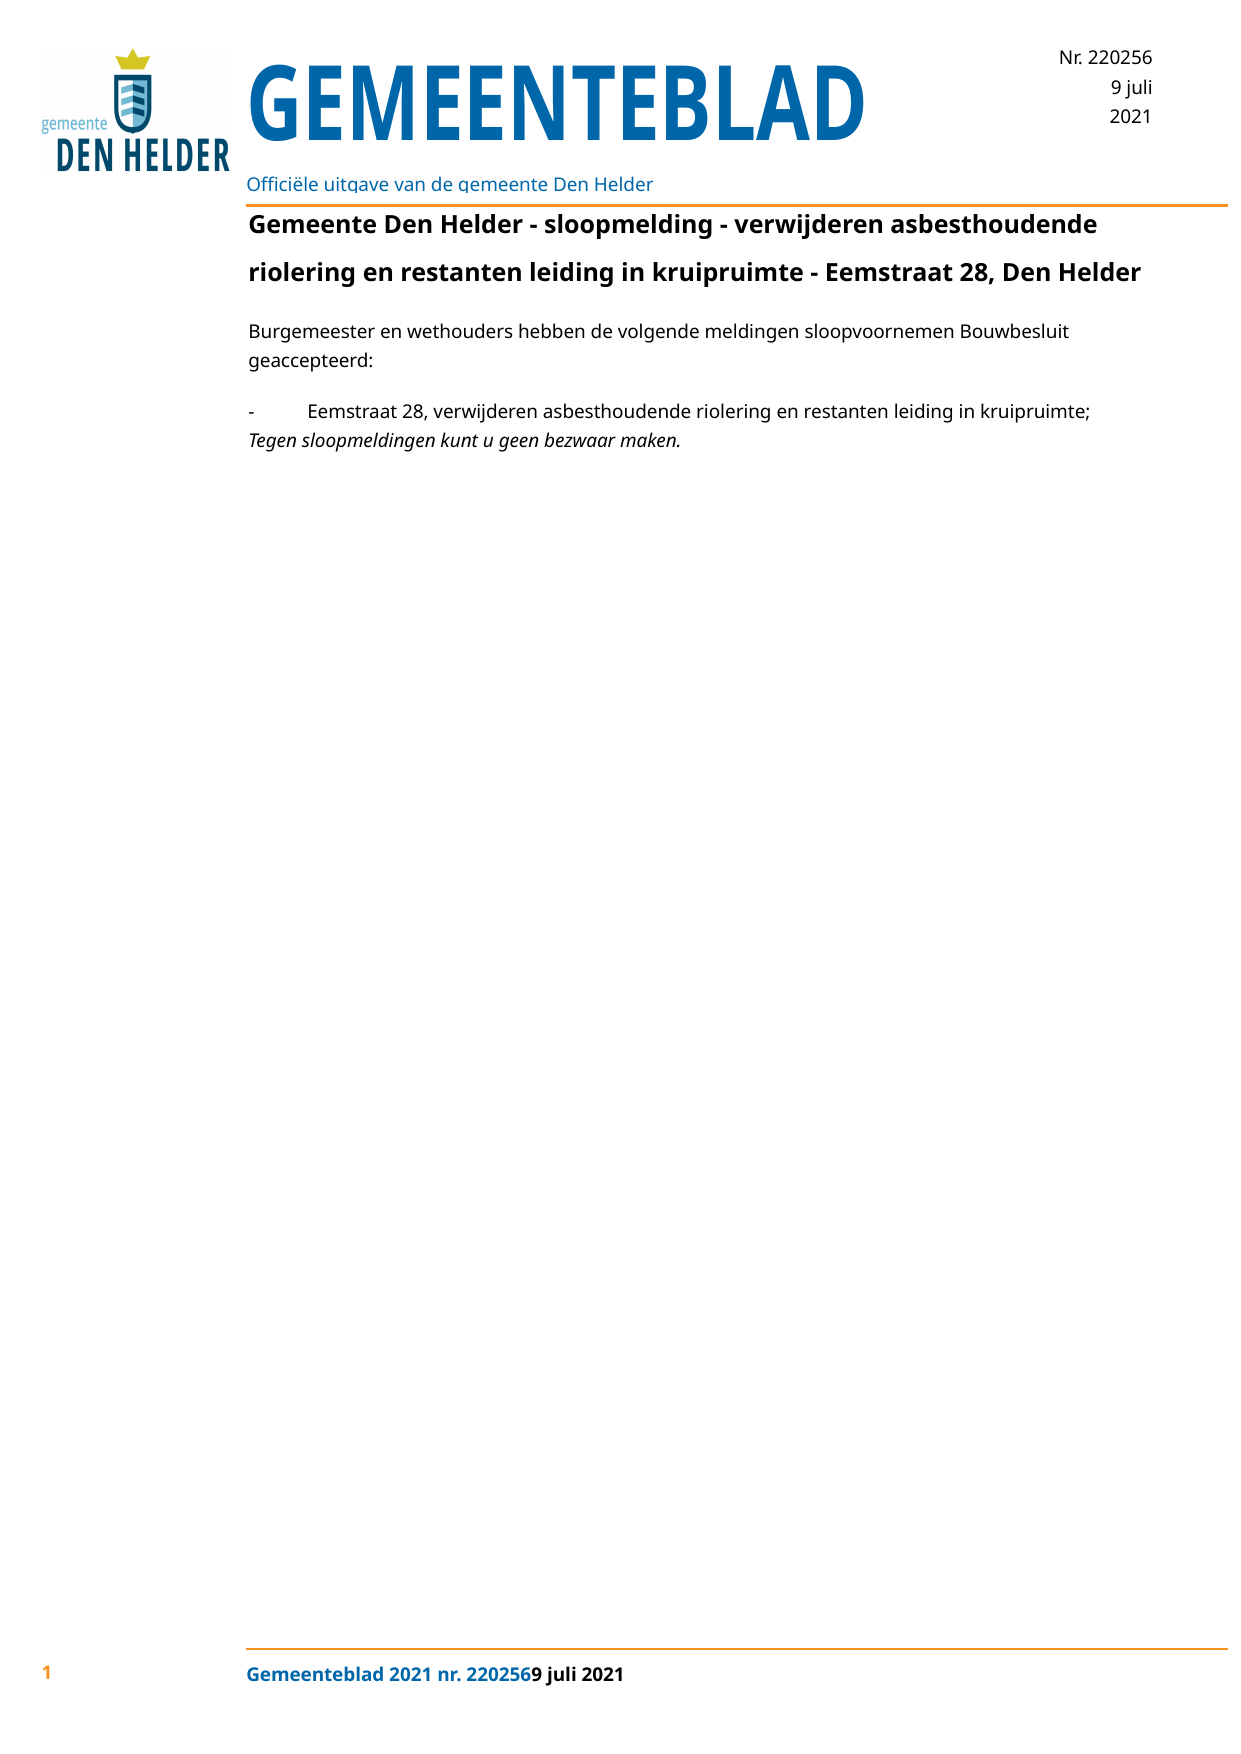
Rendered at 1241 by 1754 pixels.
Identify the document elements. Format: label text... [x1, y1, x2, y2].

text Tegen sloopmeldingen kunt u geen bezwaar maken. [248, 427, 1152, 453]
text Burgemeester en wethouders hebben de volgende meldingen sloopvoornemen Bouwbesluit geaccepteerd: [248, 318, 1152, 373]
picture [130, 157, 135, 172]
list Eemstraat 28, verwijderen asbesthoudende riolering en restanten leiding in kruipruimte; [248, 398, 1152, 424]
picture [100, 154, 106, 172]
picture [41, 47, 231, 172]
text Gemeente Den Helder - sloopmelding - verwijderen asbesthoudende riolering en restanten leiding in kruipruimte - Eemstraat 28, Den Helder [248, 207, 1152, 288]
picture [220, 160, 224, 172]
picture [182, 144, 187, 165]
picture [63, 144, 68, 165]
